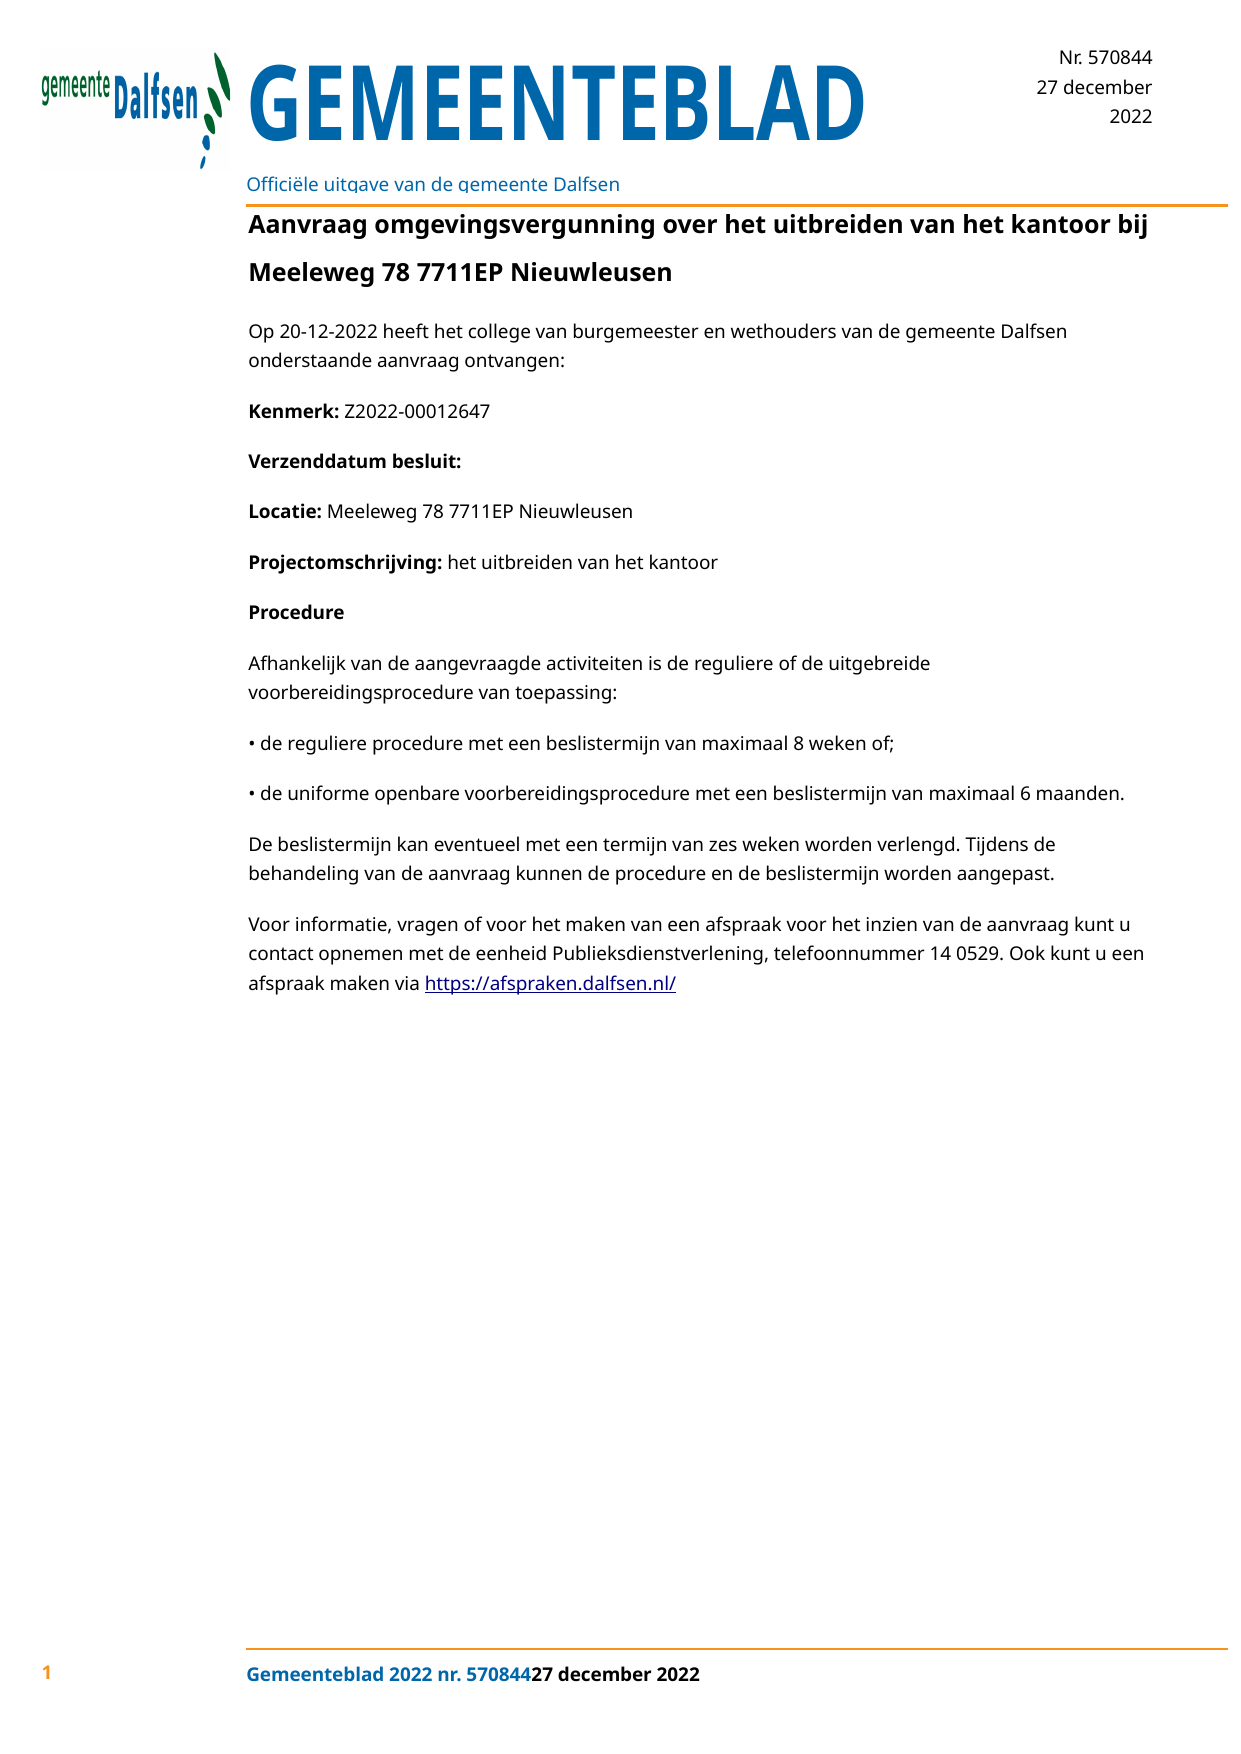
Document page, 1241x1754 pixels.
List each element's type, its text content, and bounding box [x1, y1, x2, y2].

text • de reguliere procedure met een beslistermijn van maximaal 8 weken of; [248, 730, 1152, 756]
text Afhankelijk van de aangevraagde activiteiten is de reguliere of de uitgebreide voorbereidingsprocedure van toepassing: [248, 650, 1152, 705]
text Aanvraag omgevingsvergunning over het uitbreiden van het kantoor bij Meeleweg 78 7711EP Nieuwleusen [248, 207, 1152, 288]
text Kenmerk: Z2022-00012647 [248, 398, 1152, 424]
text Procedure [248, 599, 1152, 625]
text De beslistermijn kan eventueel met een termijn van zes weken worden verlengd. Tijdens de behandeling van de aanvraag kunnen de procedure en de beslistermijn worden aangepast. [248, 831, 1152, 886]
text Projectomschrijving: het uitbreiden van het kantoor [248, 549, 1152, 575]
text Verzenddatum besluit: [248, 448, 1152, 474]
text Op 20-12-2022 heeft het college van burgemeester en wethouders van de gemeente Dalfsen onderstaande aanvraag ontvangen: [248, 318, 1152, 373]
text Voor informatie, vragen of voor het maken van een afspraak voor het inzien van de aanvraag kunt u contact opnemen met de eenheid Publieksdienstverlening, telefoonnummer 14 0529. Ook kunt u een afspraak maken via https://afspraken.dalfsen.nl/ [248, 911, 1152, 996]
text • de uniforme openbare voorbereidingsprocedure met een beslistermijn van maximaal 6 maanden. [248, 780, 1152, 806]
text Locatie: Meeleweg 78 7711EP Nieuwleusen [248, 499, 1152, 524]
picture [41, 47, 231, 172]
